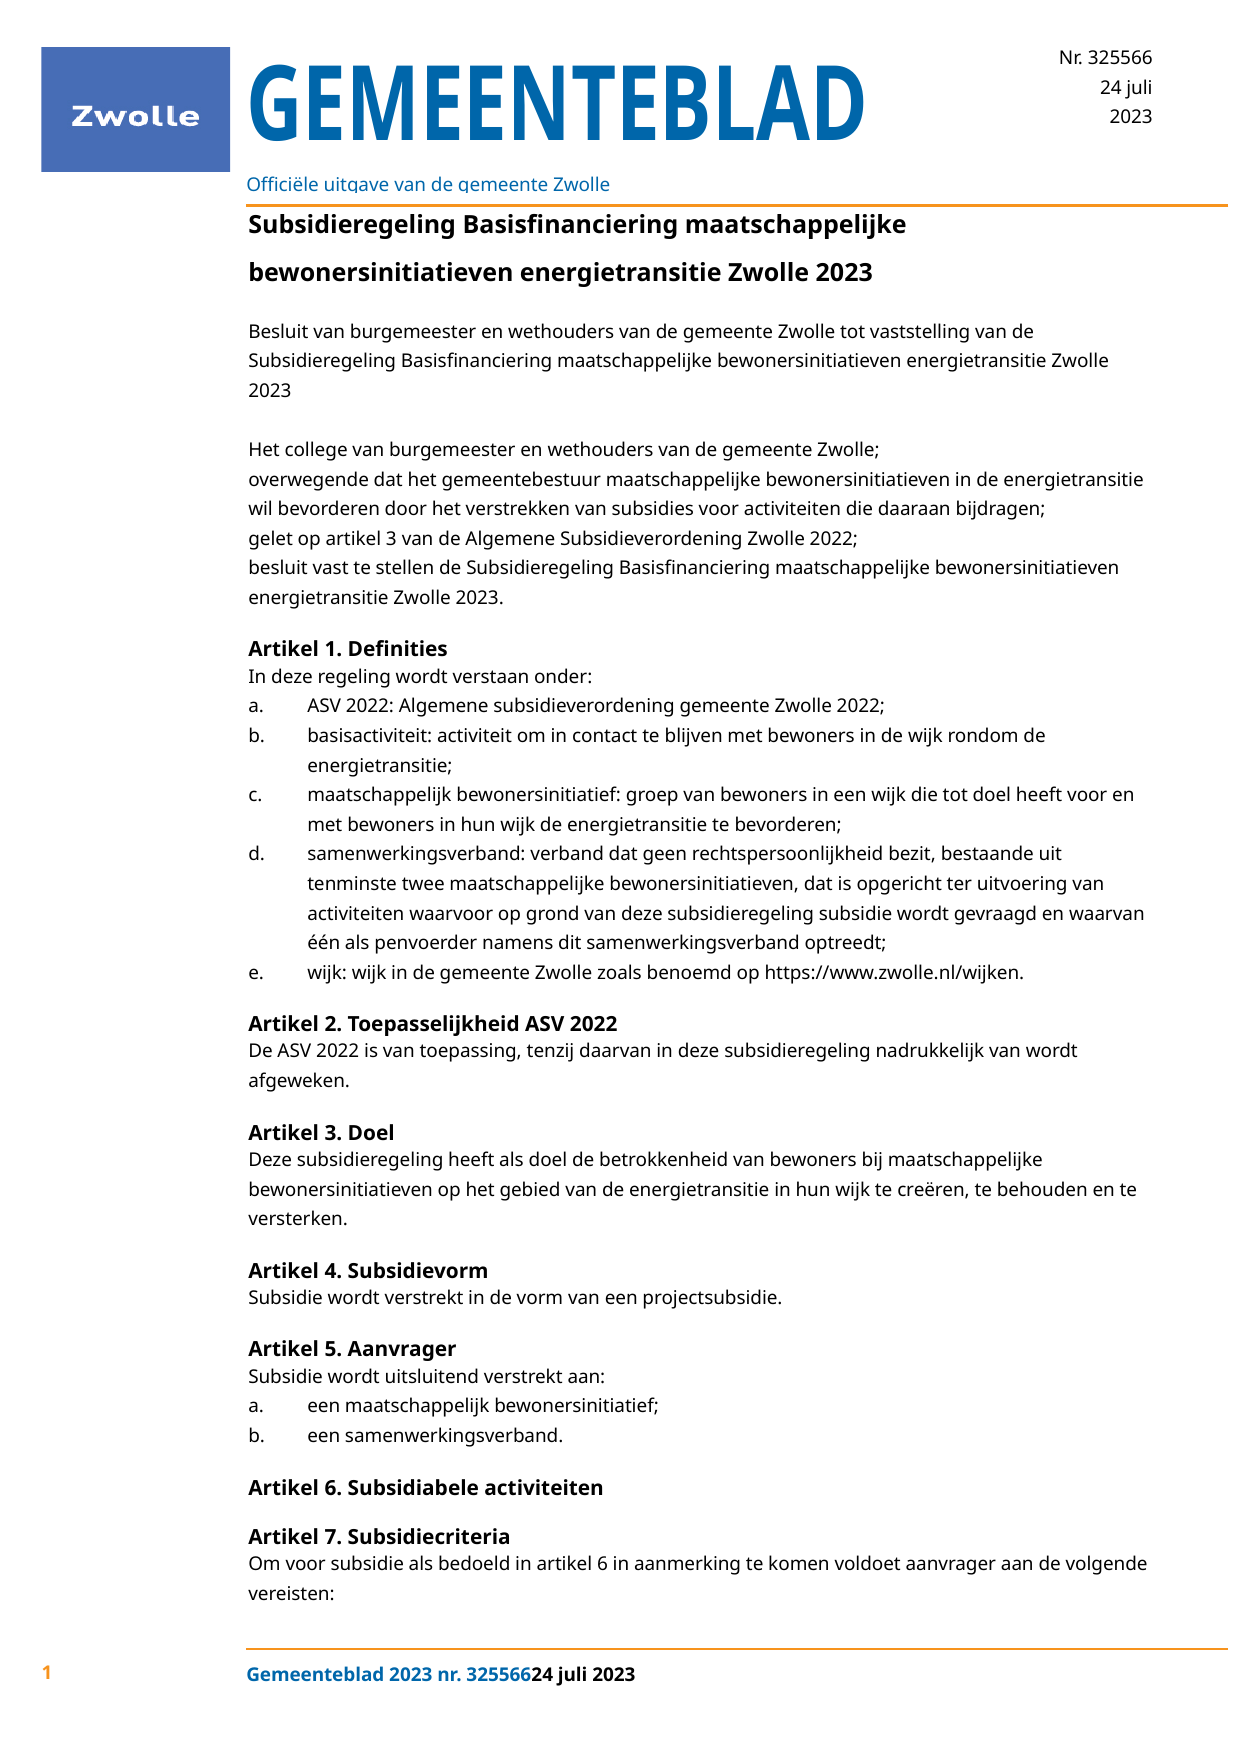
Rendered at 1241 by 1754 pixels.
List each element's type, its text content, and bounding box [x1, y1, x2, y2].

list een samenwerkingsverband. [248, 1422, 1152, 1448]
text De ASV 2022 is van toepassing, tenzij daarvan in deze subsidieregeling nadrukkelijk van wordt afgeweken. [248, 1038, 1152, 1093]
text Subsidie wordt verstrekt in de vorm van een projectsubsidie. [248, 1284, 1152, 1310]
text Artikel 6. Subsidiabele activiteiten [248, 1473, 1152, 1501]
text Subsidieregeling Basisfinanciering maatschappelijke bewonersinitiatieven energietransitie Zwolle 2023 [248, 207, 1152, 288]
text Deze subsidieregeling heeft als doel de betrokkenheid van bewoners bij maatschappelijke bewonersinitiatieven op het gebied van de energietransitie in hun wijk te creëren, te behouden en te versterken. [248, 1146, 1152, 1231]
text Artikel 5. Aanvrager [248, 1334, 1152, 1363]
text Om voor subsidie als bedoeld in artikel 6 in aanmerking te komen voldoet aanvrager aan de volgende vereisten: [248, 1550, 1152, 1606]
list een maatschappelijk bewonersinitiatief; [248, 1393, 1152, 1418]
text In deze regeling wordt verstaan onder: [248, 663, 1152, 689]
text Artikel 4. Subsidievorm [248, 1256, 1152, 1284]
text Het college van burgemeester en wethouders van de gemeente Zwolle; [248, 436, 1152, 462]
list maatschappelijk bewonersinitiatief: groep van bewoners in een wijk die tot doel heeft voor en met bewoners in hun wijk de energietransitie te bevorderen; [248, 781, 1152, 837]
list samenwerkingsverband: verband dat geen rechtspersoonlijkheid bezit, bestaande uit tenminste twee maatschappelijke bewonersinitiatieven, dat is opgericht ter uitvoering van activiteiten waarvoor op grond van deze subsidieregeling subsidie wordt gevraagd en waarvan één als penvoerder namens dit samenwerkingsverband optreedt; [248, 841, 1152, 955]
text Artikel 3. Doel [248, 1118, 1152, 1146]
picture [41, 47, 231, 172]
text Artikel 1. Definities [248, 634, 1152, 663]
list ASV 2022: Algemene subsidieverordening gemeente Zwolle 2022; [248, 693, 1152, 718]
text Artikel 2. Toepasselijkheid ASV 2022 [248, 1009, 1152, 1038]
text Artikel 7. Subsidiecriteria [248, 1522, 1152, 1550]
text Besluit van burgemeester en wethouders van de gemeente Zwolle tot vaststelling van de Subsidieregeling Basisfinanciering maatschappelijke bewonersinitiatieven energietransitie Zwolle 2023 [248, 318, 1152, 403]
text overwegende dat het gemeentebestuur maatschappelijke bewonersinitiatieven in de energietransitie wil bevorderen door het verstrekken van subsidies voor activiteiten die daaraan bijdragen; [248, 466, 1152, 521]
text besluit vast te stellen de Subsidieregeling Basisfinanciering maatschappelijke bewonersinitiatieven energietransitie Zwolle 2023. [248, 554, 1152, 610]
list basisactiviteit: activiteit om in contact te blijven met bewoners in de wijk rondom de energietransitie; [248, 722, 1152, 777]
text gelet op artikel 3 van de Algemene Subsidieverordening Zwolle 2022; [248, 525, 1152, 551]
text Subsidie wordt uitsluitend verstrekt aan: [248, 1363, 1152, 1389]
list wijk: wijk in de gemeente Zwolle zoals benoemd op https://www.zwolle.nl/wijken. [248, 959, 1152, 984]
